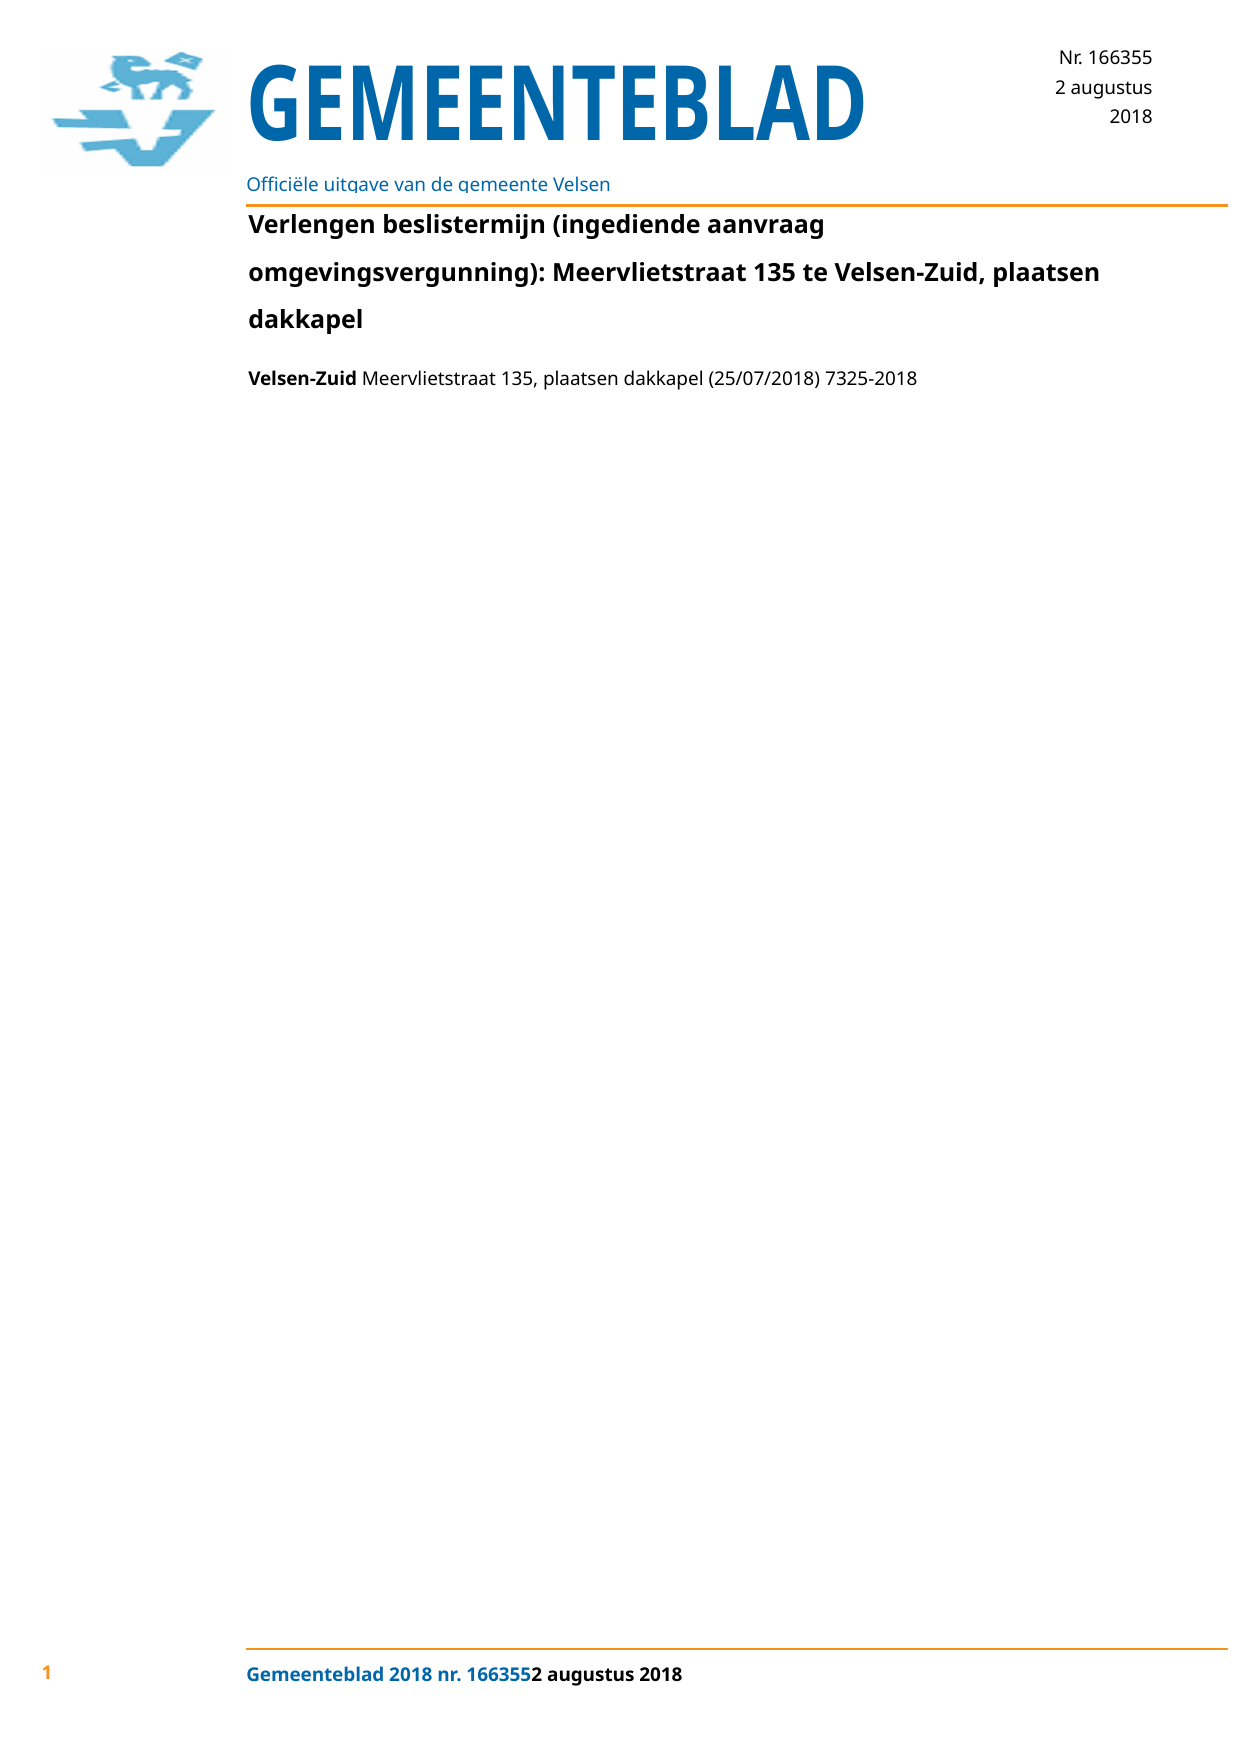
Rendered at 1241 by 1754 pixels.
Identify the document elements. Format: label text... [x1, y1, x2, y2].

picture [41, 47, 231, 172]
text Verlengen beslistermijn (ingediende aanvraag omgevingsvergunning): Meervlietstraat 135 te Velsen-Zuid, plaatsen dakkapel [248, 207, 1152, 336]
text Velsen-Zuid Meervlietstraat 135, plaatsen dakkapel (25/07/2018) 7325-2018 [248, 366, 1152, 391]
